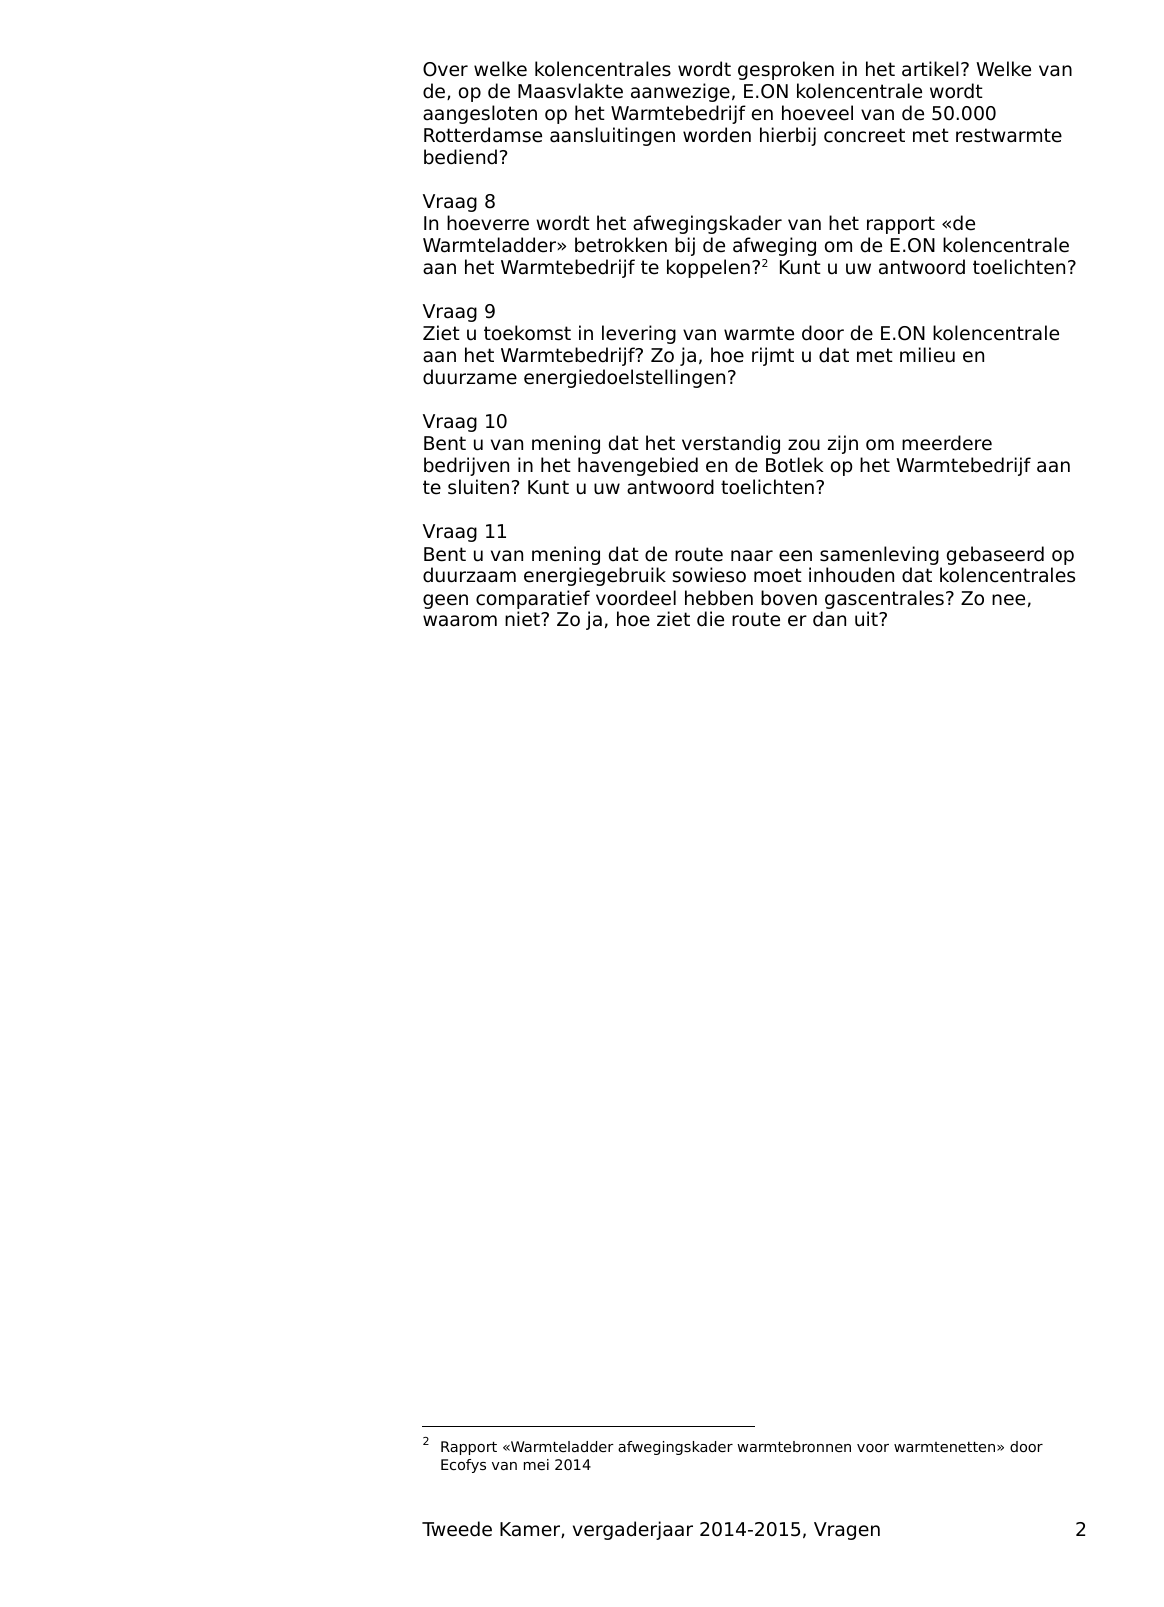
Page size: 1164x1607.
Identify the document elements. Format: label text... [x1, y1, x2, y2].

text Vraag 10 [422, 411, 1087, 433]
text Vraag 8 [422, 191, 1087, 213]
text In hoeverre wordt het afwegingskader van het rapport «de Warmteladder» betrokken bij de afweging om de E.ON kolencentrale aan het Warmtebedrijf te koppelen? Kunt u uw antwoord toelichten? [422, 213, 1087, 279]
text Rapport «Warmteladder afwegingskader warmtebronnen voor warmtenetten» door Ecofys van mei 2014 [422, 1435, 1087, 1474]
text Bent u van mening dat het verstandig zou zijn om meerdere bedrijven in het havengebied en de Botlek op het Warmtebedrijf aan te sluiten? Kunt u uw antwoord toelichten? [422, 433, 1087, 499]
text Vraag 11 [422, 521, 1087, 543]
text Bent u van mening dat de route naar een samenleving gebaseerd op duurzaam energiegebruik sowieso moet inhouden dat kolencentrales geen comparatief voordeel hebben boven gascentrales? Zo nee, waarom niet? Zo ja, hoe ziet die route er dan uit? [422, 543, 1087, 631]
text Ziet u toekomst in levering van warmte door de E.ON kolencentrale aan het Warmtebedrijf? Zo ja, hoe rijmt u dat met milieu en duurzame energiedoelstellingen? [422, 323, 1087, 389]
text Vraag 9 [422, 301, 1087, 323]
text Over welke kolencentrales wordt gesproken in het artikel? Welke van de, op de Maasvlakte aanwezige, E.ON kolencentrale wordt aangesloten op het Warmtebedrijf en hoeveel van de 50.000 Rotterdamse aansluitingen worden hierbij concreet met restwarmte bediend? [422, 59, 1087, 169]
